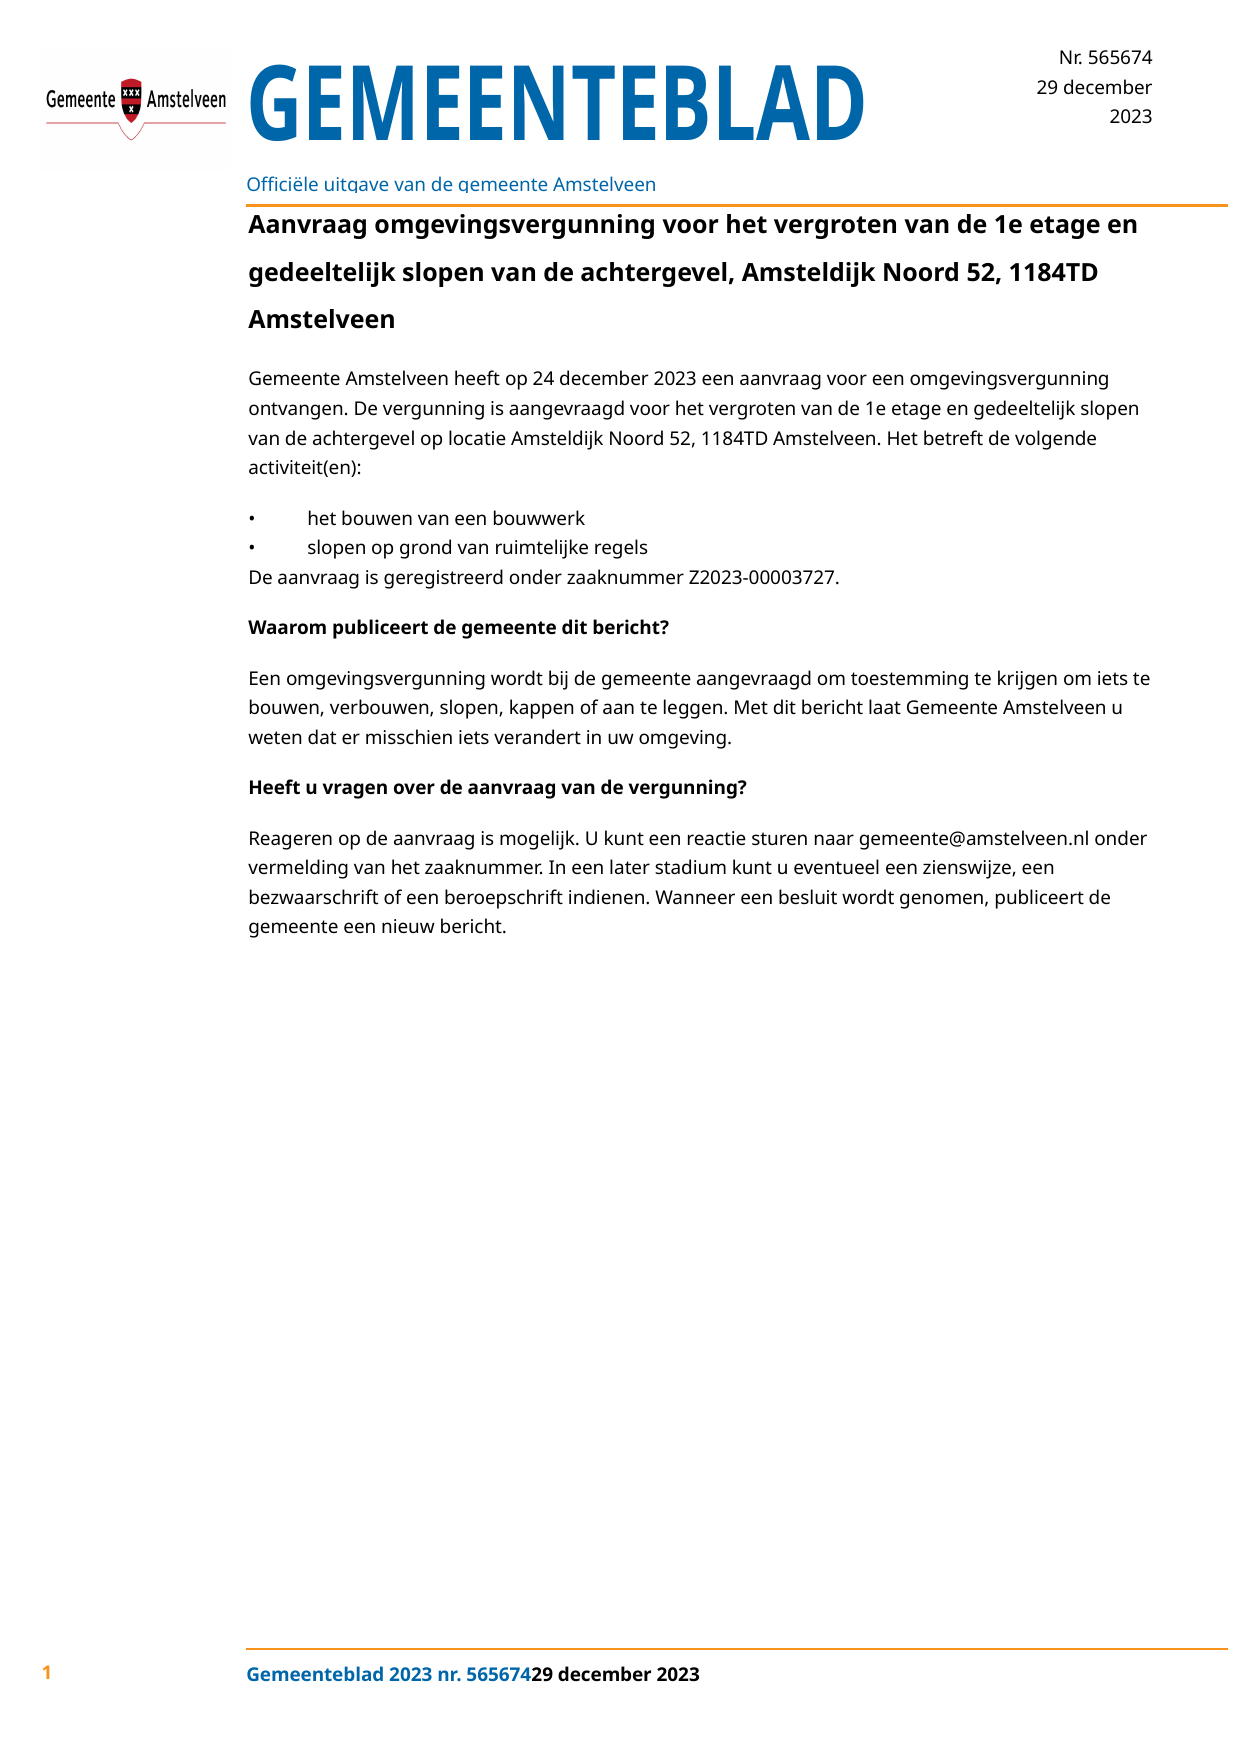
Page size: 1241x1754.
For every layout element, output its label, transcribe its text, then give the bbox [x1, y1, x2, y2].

text Reageren op de aanvraag is mogelijk. U kunt een reactie sturen naar gemeente@amstelveen.nl onder vermelding van het zaaknummer. In een later stadium kunt u eventueel een zienswijze, een bezwaarschrift of een beroepschrift indienen. Wanneer een besluit wordt genomen, publiceert de gemeente een nieuw bericht. [248, 825, 1152, 939]
text Aanvraag omgevingsvergunning voor het vergroten van de 1e etage en gedeeltelijk slopen van de achtergevel, Amsteldijk Noord 52, 1184TD Amstelveen [248, 207, 1152, 336]
list het bouwen van een bouwwerk [248, 505, 1152, 530]
text Waarom publiceert de gemeente dit bericht? [248, 614, 1152, 640]
text Een omgevingsvergunning wordt bij de gemeente aangevraagd om toestemming te krijgen om iets te bouwen, verbouwen, slopen, kappen of aan te leggen. Met dit bericht laat Gemeente Amstelveen u weten dat er misschien iets verandert in uw omgeving. [248, 665, 1152, 749]
text De aanvraag is geregistreerd onder zaaknummer Z2023-00003727. [248, 564, 1152, 589]
text Heeft u vragen over de aanvraag van de vergunning? [248, 774, 1152, 800]
text Gemeente Amstelveen heeft op 24 december 2023 een aanvraag voor een omgevingsvergunning ontvangen. De vergunning is aangevraagd voor het vergroten van de 1e etage en gedeeltelijk slopen van de achtergevel op locatie Amsteldijk Noord 52, 1184TD Amstelveen. Het betreft de volgende activiteit(en): [248, 366, 1152, 480]
picture [41, 47, 231, 172]
list slopen op grond van ruimtelijke regels [248, 534, 1152, 560]
